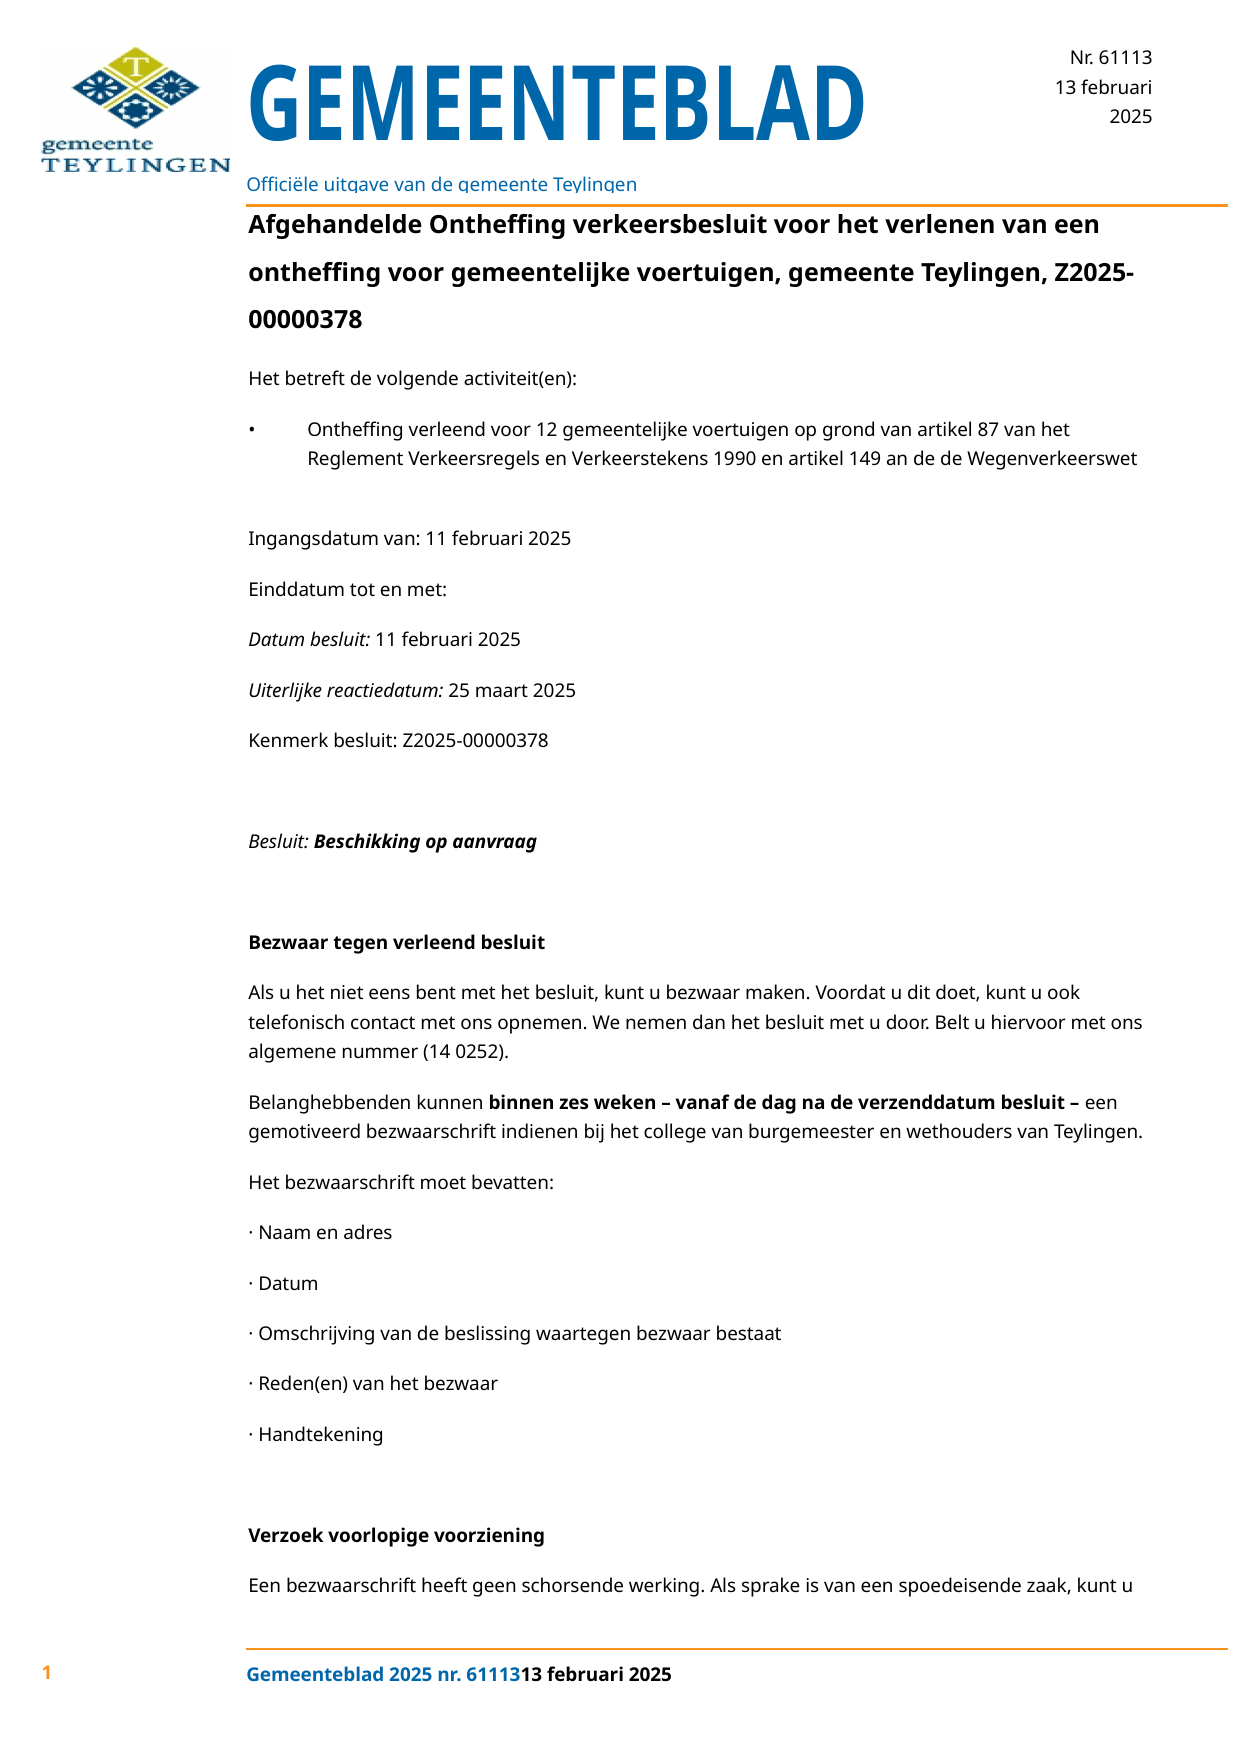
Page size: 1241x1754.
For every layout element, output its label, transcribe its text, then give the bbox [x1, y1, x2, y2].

text Ingangsdatum van: 11 februari 2025 [248, 526, 1152, 551]
picture [41, 47, 231, 172]
text Kenmerk besluit: Z2025-00000378 [248, 727, 1152, 753]
text Als u het niet eens bent met het besluit, kunt u bezwaar maken. Voordat u dit doet, kunt u ook telefonisch contact met ons opnemen. We nemen dan het besluit met u door. Belt u hiervoor met ons algemene nummer (14 0252). [248, 979, 1152, 1064]
text · Naam en adres [248, 1219, 1152, 1245]
text Einddatum tot en met: [248, 576, 1152, 602]
text · Datum [248, 1270, 1152, 1295]
text Verzoek voorlopige voorziening [248, 1522, 1152, 1547]
text Het bezwaarschrift moet bevatten: [248, 1169, 1152, 1194]
text Afgehandelde Ontheffing verkeersbesluit voor het verlenen van een ontheffing voor gemeentelijke voertuigen, gemeente Teylingen, Z2025-00000378 [248, 207, 1152, 336]
text Bezwaar tegen verleend besluit [248, 929, 1152, 954]
text · Handtekening [248, 1421, 1152, 1447]
text · Reden(en) van het bezwaar [248, 1371, 1152, 1396]
list Ontheffing verleend voor 12 gemeentelijke voertuigen op grond van artikel 87 van het Reglement Verkeersregels en Verkeerstekens 1990 en artikel 149 an de de Wegenverkeerswet [248, 416, 1152, 471]
text Belanghebbenden kunnen binnen zes weken – vanaf de dag na de verzenddatum besluit – een gemotiveerd bezwaarschrift indienen bij het college van burgemeester en wethouders van Teylingen. [248, 1089, 1152, 1144]
text Besluit: Beschikking op aanvraag [248, 828, 1152, 854]
text · Omschrijving van de beslissing waartegen bezwaar bestaat [248, 1320, 1152, 1346]
text Datum besluit: 11 februari 2025 [248, 626, 1152, 652]
text Uiterlijke reactiedatum: 25 maart 2025 [248, 677, 1152, 702]
text Een bezwaarschrift heeft geen schorsende werking. Als sprake is van een spoedeisende zaak, kunt u [248, 1572, 1152, 1598]
text Het betreft de volgende activiteit(en): [248, 366, 1152, 391]
